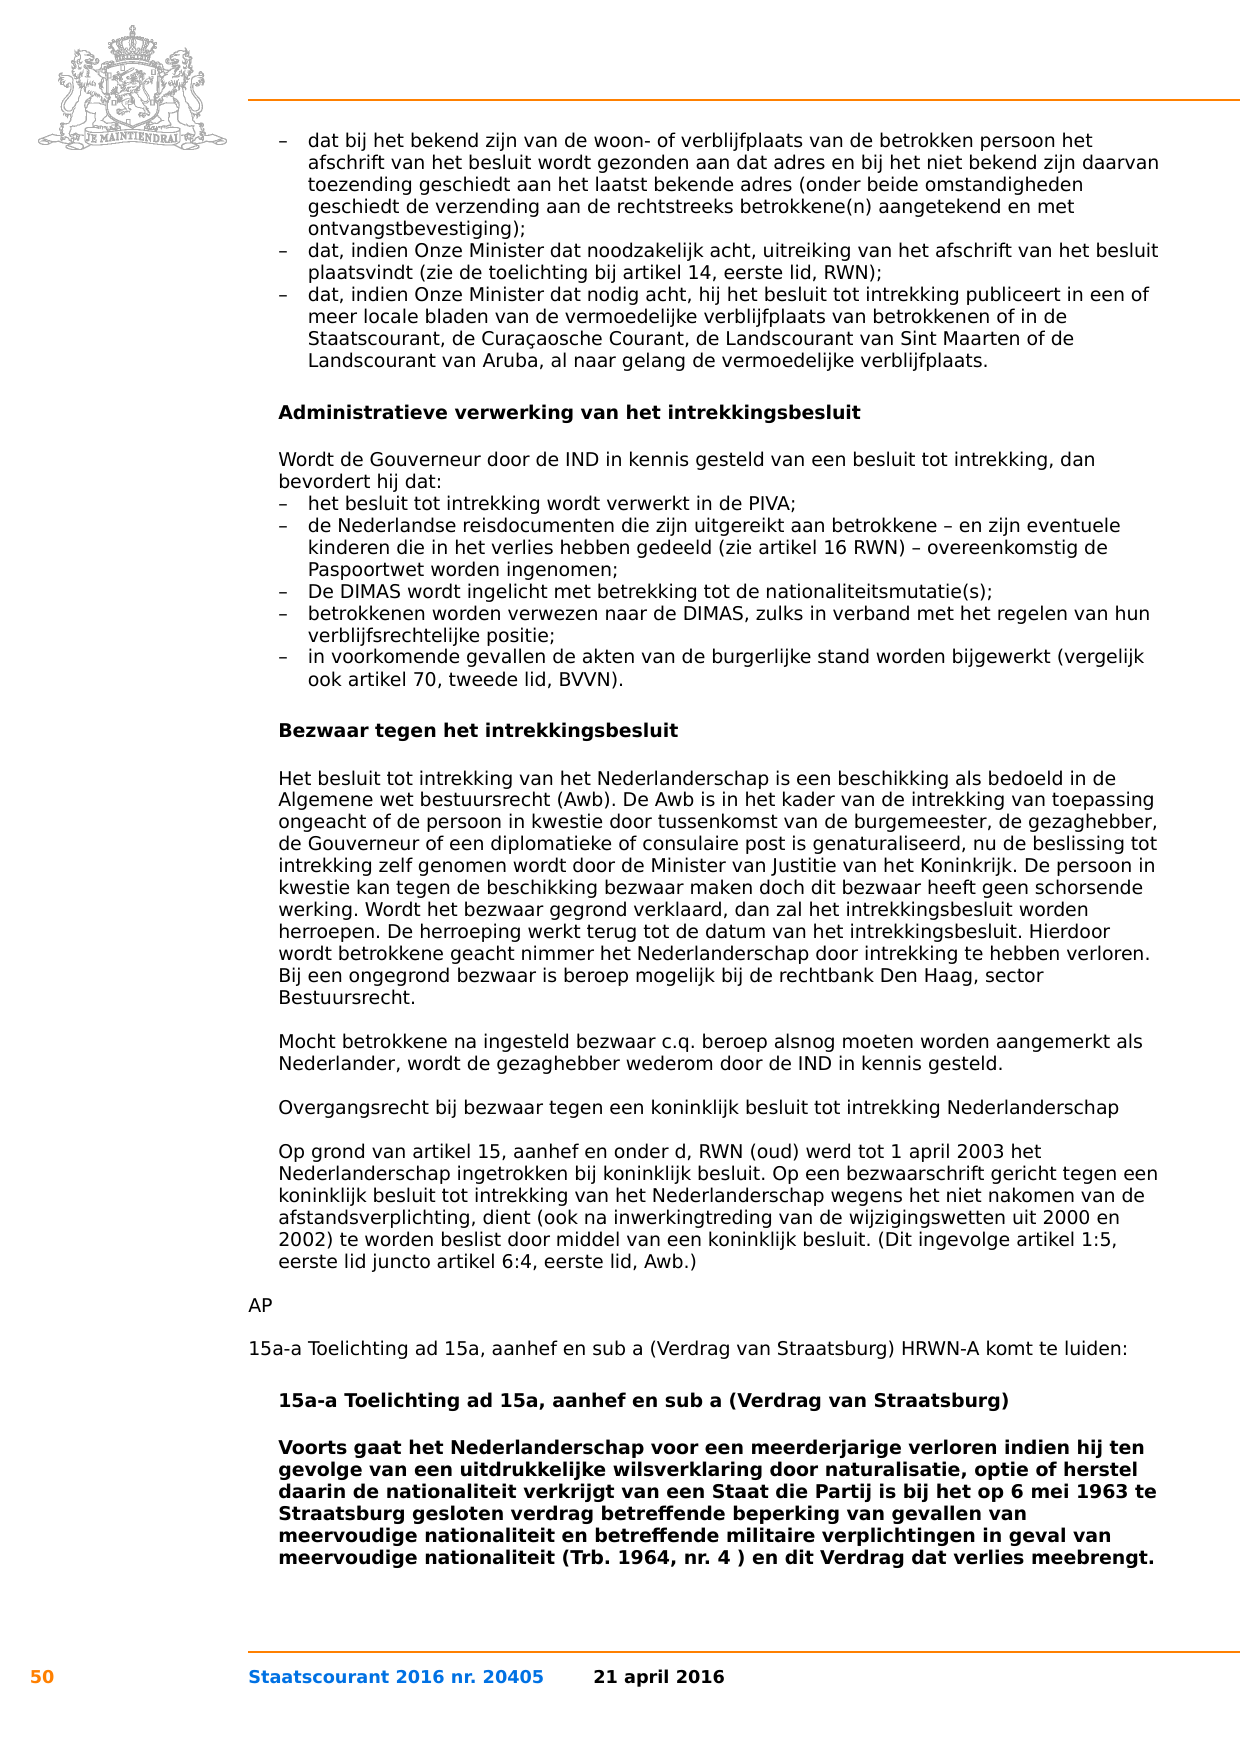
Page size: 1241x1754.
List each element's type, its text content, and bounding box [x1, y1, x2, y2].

text Het besluit tot intrekking van het Nederlanderschap is een beschikking als bedoeld in de Algemene wet bestuursrecht (Awb). De Awb is in het kader van de intrekking van toepassing ongeacht of de persoon in kwestie door tussenkomst van de burgemeester, de gezaghebber, de Gouverneur of een diplomatieke of consulaire post is genaturaliseerd, nu de beslissing tot intrekking zelf genomen wordt door de Minister van Justitie van het Koninkrijk. De persoon in kwestie kan tegen de beschikking bezwaar maken doch dit bezwaar heeft geen schorsende werking. Wordt het bezwaar gegrond verklaard, dan zal het intrekkingsbesluit worden herroepen. De herroeping werkt terug tot de datum van het intrekkingsbesluit. Hierdoor wordt betrokkene geacht nimmer het Nederlanderschap door intrekking te hebben verloren. Bij een ongegrond bezwaar is beroep mogelijk bij de rechtbank Den Haag, sector Bestuursrecht. [278, 767, 1163, 1009]
text – de Nederlandse reisdocumenten die zijn uitgereikt aan betrokkene – en zijn eventuele kinderen die in het verlies hebben gedeeld (zie artikel 16 RWN) – overeenkomstig de Paspoortwet worden ingenomen; [278, 514, 1163, 581]
text – dat, indien Onze Minister dat nodig acht, hij het besluit tot intrekking publiceert in een of meer locale bladen van de vermoedelijke verblijfplaats van betrokkenen of in de Staatscourant, de Curaçaosche Courant, de Landscourant van Sint Maarten of de Landscourant van Aruba, al naar gelang de vermoedelijke verblijfplaats. [278, 284, 1163, 372]
text – De DIMAS wordt ingelicht met betrekking tot de nationaliteitsmutatie(s); [278, 581, 1163, 602]
text Overgangsrecht bij bezwaar tegen een koninklijk besluit tot intrekking Nederlanderschap [278, 1097, 1163, 1119]
text Op grond van artikel 15, aanhef en onder d, RWN (oud) werd tot 1 april 2003 het Nederlanderschap ingetrokken bij koninklijk besluit. Op een bezwaarschrift gericht tegen een koninklijk besluit tot intrekking van het Nederlanderschap wegens het niet nakomen van de afstandsverplichting, dient (ook na inwerkingtreding van de wijzigingswetten uit 2000 en 2002) te worden beslist door middel van een koninklijk besluit. (Dit ingevolge artikel 1:5, eerste lid juncto artikel 6:4, eerste lid, Awb.) [278, 1141, 1163, 1273]
text 15a-a Toelichting ad 15a, aanhef en sub a (Verdrag van Straatsburg) HRWN-A komt te luiden: [248, 1338, 1163, 1360]
text – betrokkenen worden verwezen naar de DIMAS, zulks in verband met het regelen van hun verblijfsrechtelijke positie; [278, 602, 1163, 646]
picture [38, 25, 227, 150]
text Voorts gaat het Nederlanderschap voor een meerderjarige verloren indien hij ten gevolge van een uitdrukkelijke wilsverklaring door naturalisatie, optie of herstel daarin de nationaliteit verkrijgt van een Staat die Partij is bij het op 6 mei 1963 te Straatsburg gesloten verdrag betreffende beperking van gevallen van meervoudige nationaliteit en betreffende militaire verplichtingen in geval van meervoudige nationaliteit (Trb. 1964, nr. 4 ) en dit Verdrag dat verlies meebrengt. [278, 1437, 1163, 1569]
text – dat, indien Onze Minister dat noodzakelijk acht, uitreiking van het afschrift van het besluit plaatsvindt (zie de toelichting bij artikel 14, eerste lid, RWN); [278, 240, 1163, 284]
text – dat bij het bekend zijn van de woon- of verblijfplaats van de betrokken persoon het afschrift van het besluit wordt gezonden aan dat adres en bij het niet bekend zijn daarvan toezending geschiedt aan het laatst bekende adres (onder beide omstandigheden geschiedt de verzending aan de rechtstreeks betrokkene(n) aangetekend en met ontvangstbevestiging); [278, 130, 1163, 240]
subtitle 15a-a Toelichting ad 15a, aanhef en sub a (Verdrag van Straatsburg) [278, 1390, 1163, 1412]
text AP [248, 1294, 1163, 1316]
subtitle Bezwaar tegen het intrekkingsbesluit [278, 720, 1163, 742]
text Mocht betrokkene na ingesteld bezwaar c.q. beroep alsnog moeten worden aangemerkt als Nederlander, wordt de gezaghebber wederom door de IND in kennis gesteld. [278, 1031, 1163, 1075]
text – het besluit tot intrekking wordt verwerkt in de PIVA; [278, 493, 1163, 514]
subtitle Administratieve verwerking van het intrekkingsbesluit [278, 402, 1163, 424]
text Wordt de Gouverneur door de IND in kennis gesteld van een besluit tot intrekking, dan bevordert hij dat: [278, 449, 1163, 493]
text – in voorkomende gevallen de akten van de burgerlijke stand worden bijgewerkt (vergelijk ook artikel 70, tweede lid, BVVN). [278, 646, 1163, 690]
